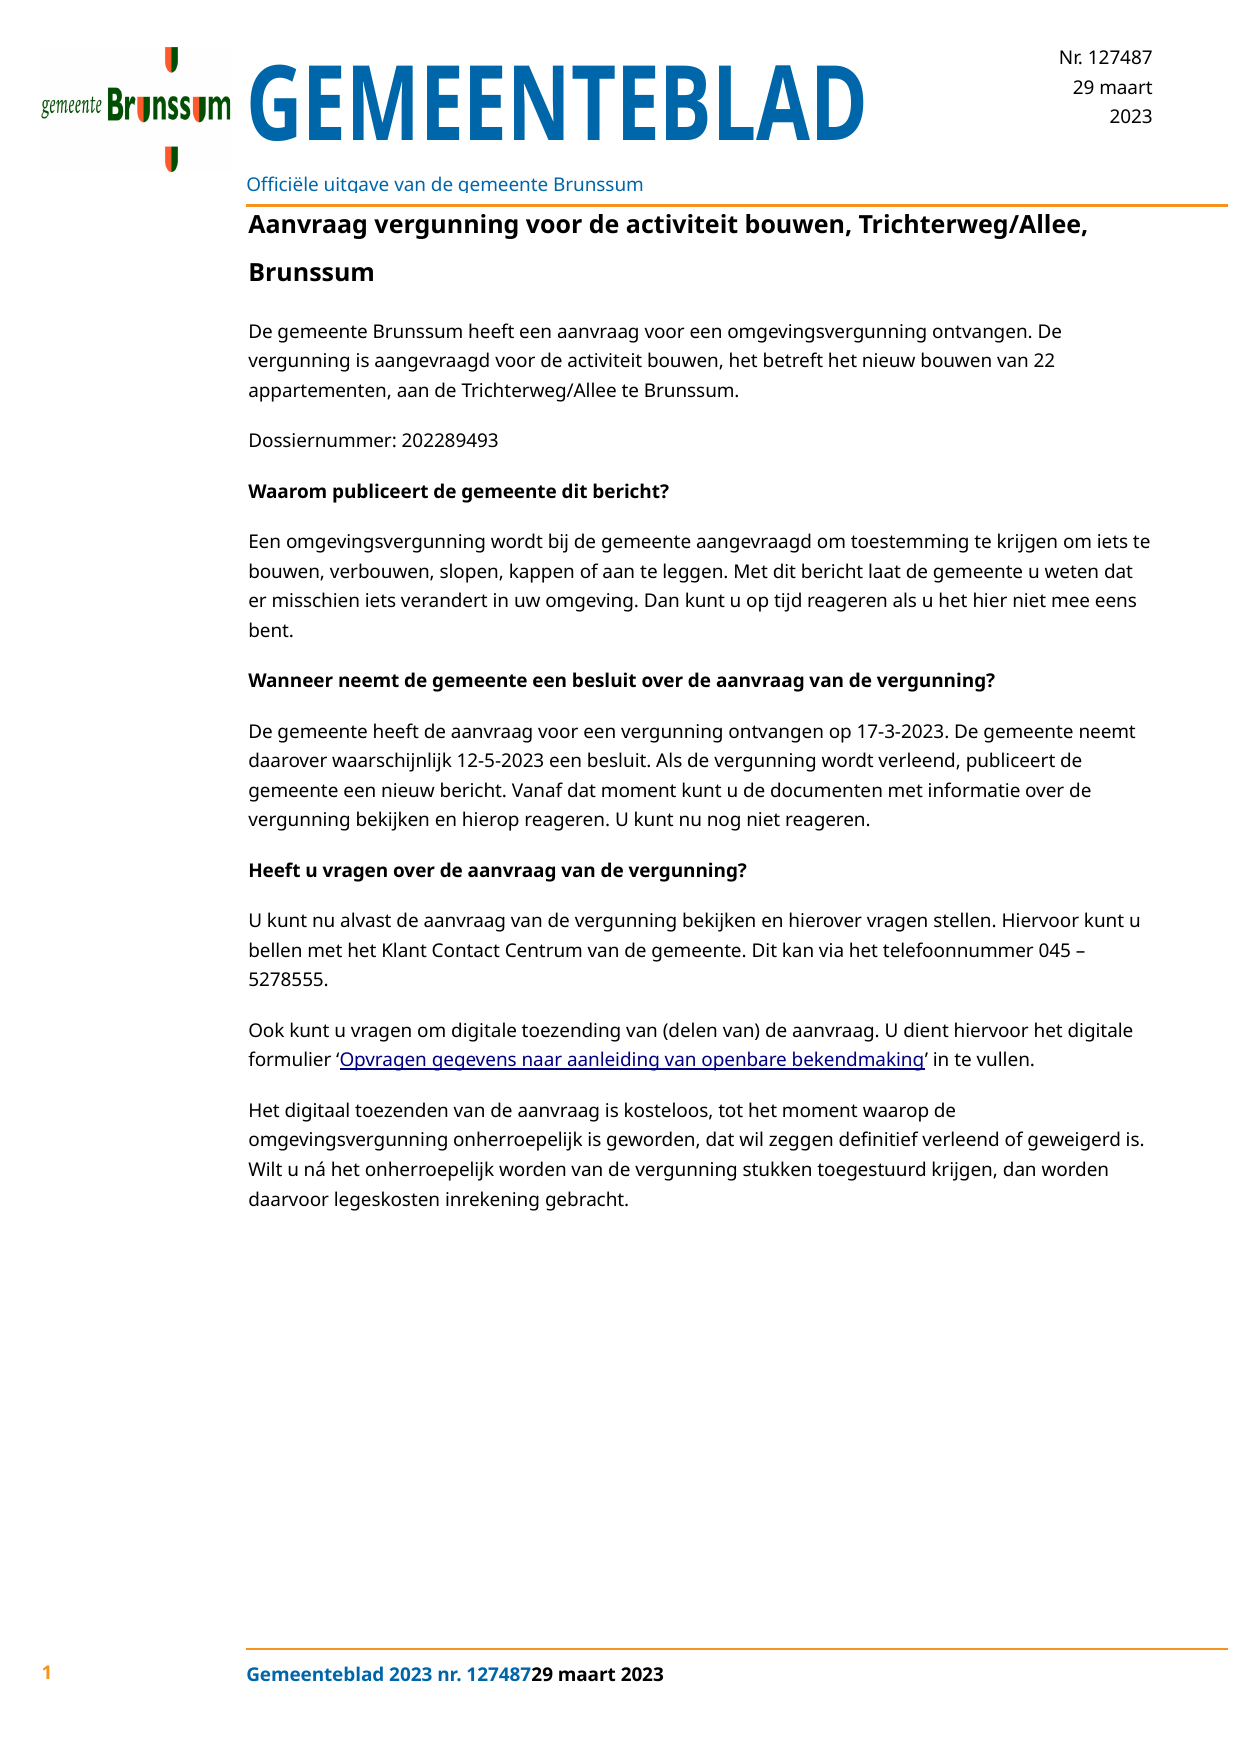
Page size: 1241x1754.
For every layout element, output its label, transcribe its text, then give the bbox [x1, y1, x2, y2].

text Ook kunt u vragen om digitale toezending van (delen van) de aanvraag. U dient hiervoor het digitale formulier ‘Opvragen gegevens naar aanleiding van openbare bekendmaking’ in te vullen. [248, 1017, 1152, 1072]
text Dossiernummer: 202289493 [248, 427, 1152, 453]
text De gemeente heeft de aanvraag voor een vergunning ontvangen op 17-3-2023. De gemeente neemt daarover waarschijnlijk 12-5-2023 een besluit. Als de vergunning wordt verleend, publiceert de gemeente een nieuw bericht. Vanaf dat moment kunt u de documenten met informatie over de vergunning bekijken en hierop reageren. U kunt nu nog niet reageren. [248, 718, 1152, 832]
text Een omgevingsvergunning wordt bij de gemeente aangevraagd om toestemming te krijgen om iets te bouwen, verbouwen, slopen, kappen of aan te leggen. Met dit bericht laat de gemeente u weten dat er misschien iets verandert in uw omgeving. Dan kunt u op tijd reageren als u het hier niet mee eens bent. [248, 528, 1152, 643]
text Heeft u vragen over de aanvraag van de vergunning? [248, 857, 1152, 883]
text De gemeente Brunssum heeft een aanvraag voor een omgevingsvergunning ontvangen. De vergunning is aangevraagd voor de activiteit bouwen, het betreft het nieuw bouwen van 22 appartementen, aan de Trichterweg/Allee te Brunssum. [248, 318, 1152, 403]
text U kunt nu alvast de aanvraag van de vergunning bekijken en hierover vragen stellen. Hiervoor kunt u bellen met het Klant Contact Centrum van de gemeente. Dit kan via het telefoonnummer 045 – 5278555. [248, 907, 1152, 992]
text Aanvraag vergunning voor de activiteit bouwen, Trichterweg/Allee, Brunssum [248, 207, 1152, 288]
text Wanneer neemt de gemeente een besluit over de aanvraag van de vergunning? [248, 667, 1152, 693]
text Het digitaal toezenden van de aanvraag is kosteloos, tot het moment waarop de omgevingsvergunning onherroepelijk is geworden, dat wil zeggen definitief verleend of geweigerd is. Wilt u ná het onherroepelijk worden van de vergunning stukken toegestuurd krijgen, dan worden daarvoor legeskosten inrekening gebracht. [248, 1097, 1152, 1212]
picture [41, 47, 231, 172]
text Waarom publiceert de gemeente dit bericht? [248, 478, 1152, 504]
